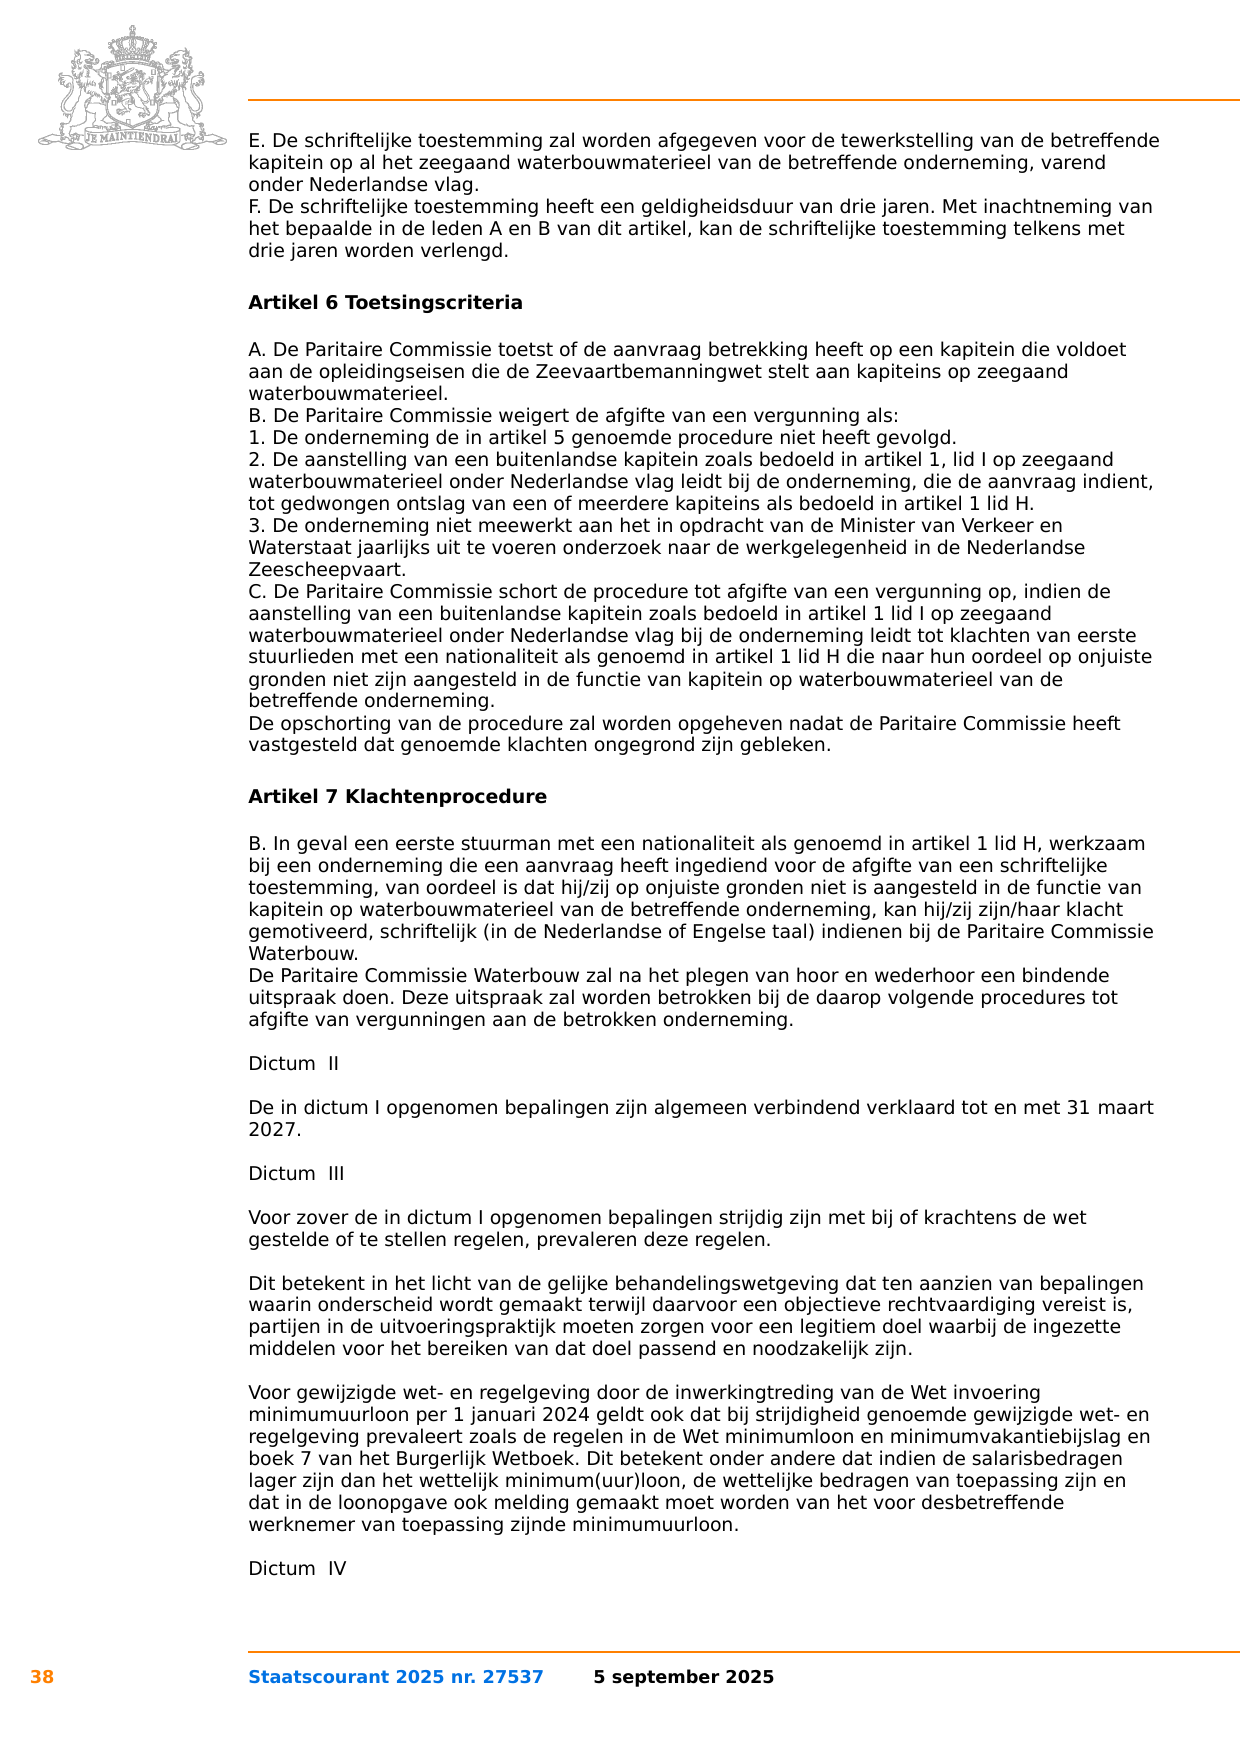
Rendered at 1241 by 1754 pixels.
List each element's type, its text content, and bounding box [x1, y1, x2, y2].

picture [38, 25, 227, 150]
text 2. De aanstelling van een buitenlandse kapitein zoals bedoeld in artikel 1, lid I op zeegaand waterbouwmaterieel onder Nederlandse vlag leidt bij de onderneming, die de aanvraag indient, tot gedwongen ontslag van een of meerdere kapiteins als bedoeld in artikel 1 lid H. [248, 449, 1163, 514]
text Voor zover de in dictum I opgenomen bepalingen strijdig zijn met bij of krachtens de wet gestelde of te stellen regelen, prevaleren deze regelen. [248, 1207, 1163, 1251]
text Voor gewijzigde wet- en regelgeving door de inwerkingtreding van de Wet invoering minimumuurloon per 1 januari 2024 geldt ook dat bij strijdigheid genoemde gewijzigde wet- en regelgeving prevaleert zoals de regelen in de Wet minimumloon en minimumvakantiebijslag en boek 7 van het Burgerlijk Wetboek. Dit betekent onder andere dat indien de salarisbedragen lager zijn dan het wettelijk minimum(uur)loon, de wettelijke bedragen van toepassing zijn en dat in de loonopgave ook melding gemaakt moet worden van het voor desbetreffende werknemer van toepassing zijnde minimumuurloon. [248, 1382, 1163, 1536]
text De Paritaire Commissie Waterbouw zal na het plegen van hoor en wederhoor een bindende uitspraak doen. Deze uitspraak zal worden betrokken bij de daarop volgende procedures tot afgifte van vergunningen aan de betrokken onderneming. [248, 965, 1163, 1031]
subtitle Artikel 6 Toetsingscriteria [248, 292, 1163, 314]
text A. De Paritaire Commissie toetst of de aanvraag betrekking heeft op een kapitein die voldoet aan de opleidingseisen die de Zeevaartbemanningwet stelt aan kapiteins op zeegaand waterbouwmaterieel. [248, 339, 1163, 405]
text Dictum IV [248, 1558, 1163, 1580]
text B. De Paritaire Commissie weigert de afgifte van een vergunning als: [248, 405, 1163, 427]
text 1. De onderneming de in artikel 5 genoemde procedure niet heeft gevolgd. [248, 427, 1163, 449]
text C. De Paritaire Commissie schort de procedure tot afgifte van een vergunning op, indien de aanstelling van een buitenlandse kapitein zoals bedoeld in artikel 1 lid I op zeegaand waterbouwmaterieel onder Nederlandse vlag bij de onderneming leidt tot klachten van eerste stuurlieden met een nationaliteit als genoemd in artikel 1 lid H die naar hun oordeel op onjuiste gronden niet zijn aangesteld in de functie van kapitein op waterbouwmaterieel van de betreffende onderneming. [248, 581, 1163, 712]
text F. De schriftelijke toestemming heeft een geldigheidsduur van drie jaren. Met inachtneming van het bepaalde in de leden A en B van dit artikel, kan de schriftelijke toestemming telkens met drie jaren worden verlengd. [248, 196, 1163, 262]
subtitle Artikel 7 Klachtenprocedure [248, 786, 1163, 808]
text Dictum II [248, 1053, 1163, 1075]
text Dictum III [248, 1163, 1163, 1185]
text Dit betekent in het licht van de gelijke behandelingswetgeving dat ten aanzien van bepalingen waarin onderscheid wordt gemaakt terwijl daarvoor een objectieve rechtvaardiging vereist is, partijen in de uitvoeringspraktijk moeten zorgen voor een legitiem doel waarbij de ingezette middelen voor het bereiken van dat doel passend en noodzakelijk zijn. [248, 1272, 1163, 1360]
text B. In geval een eerste stuurman met een nationaliteit als genoemd in artikel 1 lid H, werkzaam bij een onderneming die een aanvraag heeft ingediend voor de afgifte van een schriftelijke toestemming, van oordeel is dat hij/zij op onjuiste gronden niet is aangesteld in de functie van kapitein op waterbouwmaterieel van de betreffende onderneming, kan hij/zij zijn/haar klacht gemotiveerd, schriftelijk (in de Nederlandse of Engelse taal) indienen bij de Paritaire Commissie Waterbouw. [248, 833, 1163, 965]
text E. De schriftelijke toestemming zal worden afgegeven voor de tewerkstelling van de betreffende kapitein op al het zeegaand waterbouwmaterieel van de betreffende onderneming, varend onder Nederlandse vlag. [248, 130, 1163, 196]
text De in dictum I opgenomen bepalingen zijn algemeen verbindend verklaard tot en met 31 maart 2027. [248, 1097, 1163, 1141]
text 3. De onderneming niet meewerkt aan het in opdracht van de Minister van Verkeer en Waterstaat jaarlijks uit te voeren onderzoek naar de werkgelegenheid in de Nederlandse Zeescheepvaart. [248, 514, 1163, 581]
text De opschorting van de procedure zal worden opgeheven nadat de Paritaire Commissie heeft vastgesteld dat genoemde klachten ongegrond zijn gebleken. [248, 712, 1163, 756]
